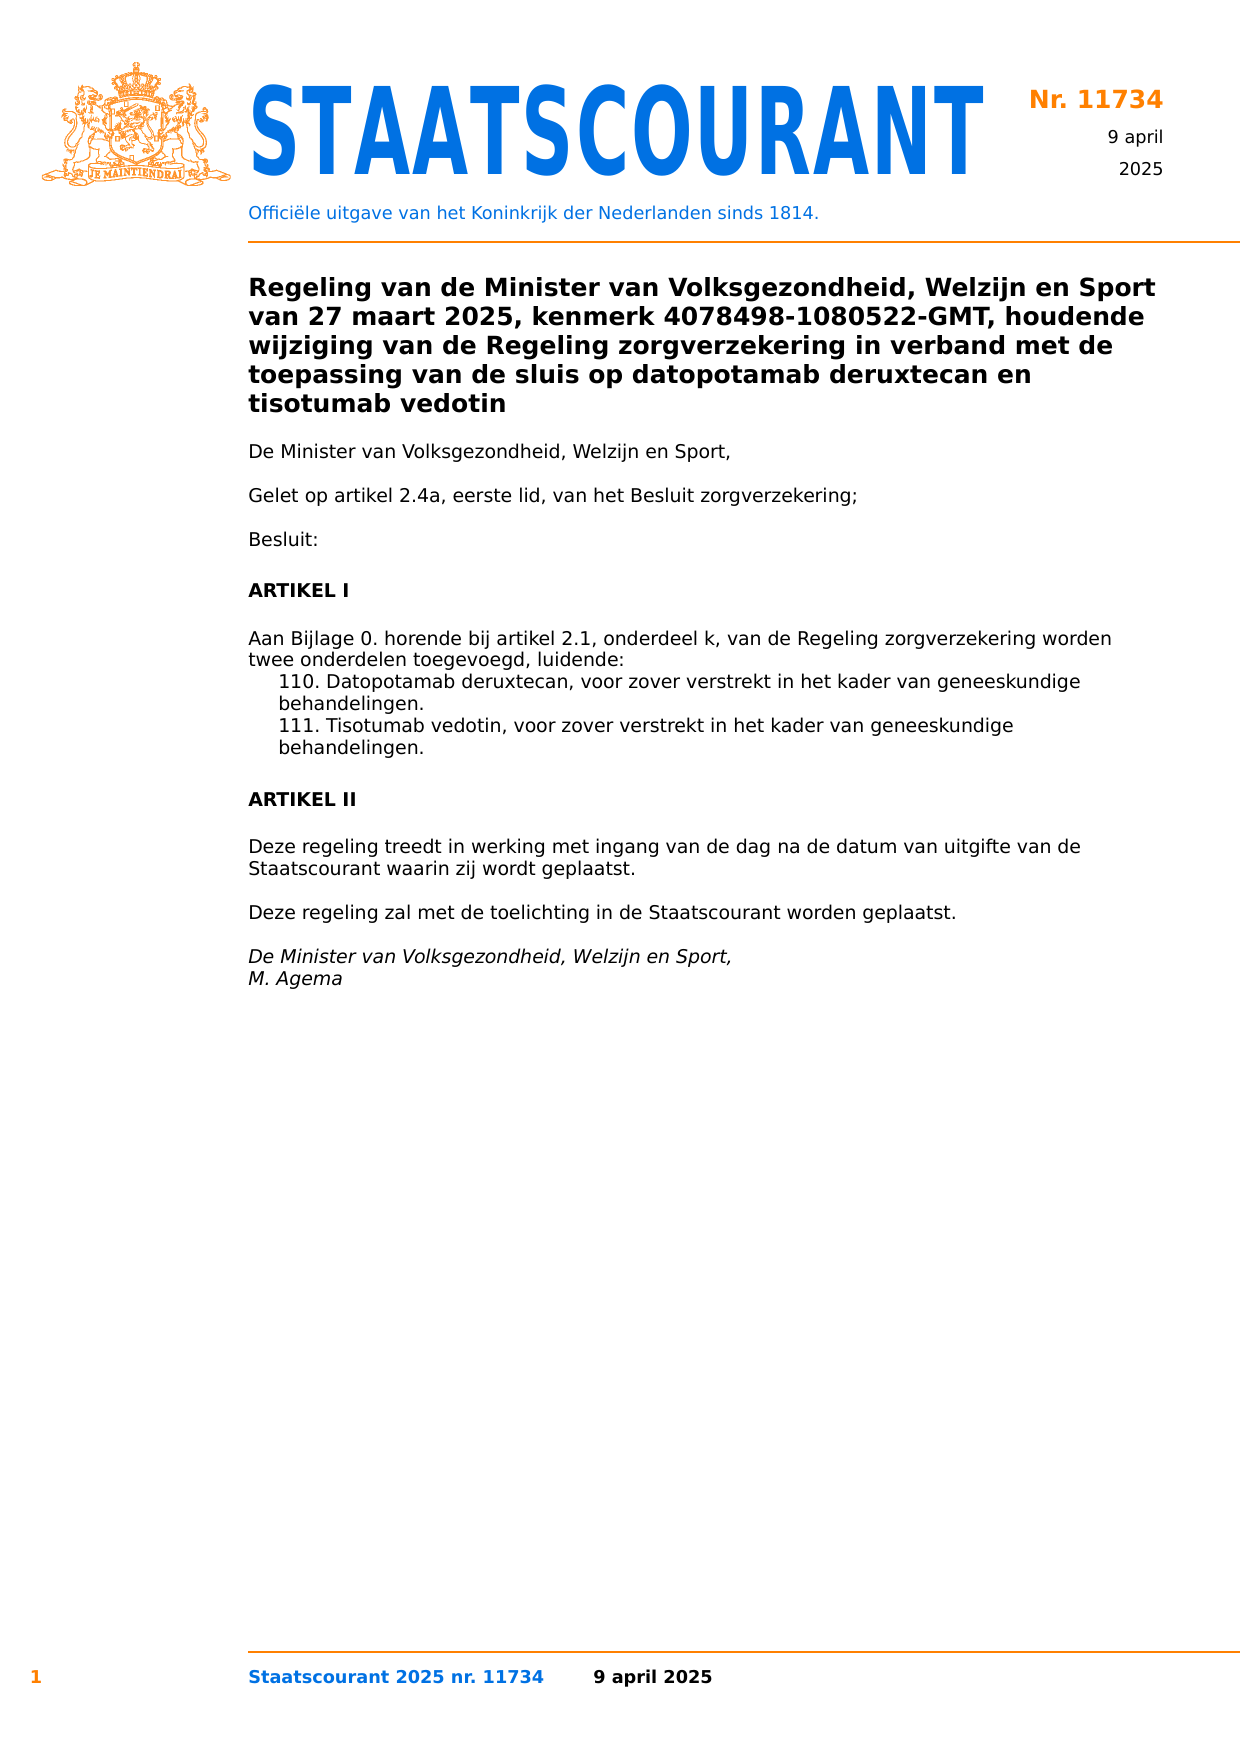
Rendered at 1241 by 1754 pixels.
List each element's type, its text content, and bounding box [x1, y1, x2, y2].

text De Minister van Volksgezondheid, Welzijn en Sport, M. Agema [248, 946, 1163, 990]
table_header STAATSCOURANT [248, 62, 998, 203]
picture [41, 62, 231, 186]
text Gelet op artikel 2.4a, eerste lid, van het Besluit zorgverzekering; [248, 484, 1163, 507]
table_cell 2025 [998, 153, 1240, 203]
subtitle ARTIKEL II [248, 789, 1163, 811]
table_cell Officiële uitgave van het Koninkrijk der Nederlanden sinds 1814. [248, 203, 1240, 241]
subtitle Regeling van de Minister van Volksgezondheid, Welzijn en Sport van 27 maart 2025, kenmerk 4078498-1080522-GMT, houdende wijziging van de Regeling zorgverzekering in verband met de toepassing van de sluis op datopotamab deruxtecan en tisotumab vedotin [248, 273, 1163, 419]
table_header [25, 62, 248, 241]
table_cell 9 april [998, 121, 1240, 153]
table_header Nr. 11734 [998, 62, 1240, 121]
text De Minister van Volksgezondheid, Welzijn en Sport, [248, 441, 1163, 463]
text Aan Bijlage 0. horende bij artikel 2.1, onderdeel k, van de Regeling zorgverzekering worden twee onderdelen toegevoegd, luidende: [248, 627, 1163, 671]
text Deze regeling treedt in werking met ingang van de dag na de datum van uitgifte van de Staatscourant waarin zij wordt geplaatst. [248, 836, 1163, 880]
text Deze regeling zal met de toelichting in de Staatscourant worden geplaatst. [248, 902, 1163, 924]
subtitle ARTIKEL I [248, 580, 1163, 602]
text Besluit: [248, 528, 1163, 550]
text 110. Datopotamab deruxtecan, voor zover verstrekt in het kader van geneeskundige behandelingen. [278, 671, 1163, 715]
text 111. Tisotumab vedotin, voor zover verstrekt in het kader van geneeskundige behandelingen. [278, 715, 1163, 759]
